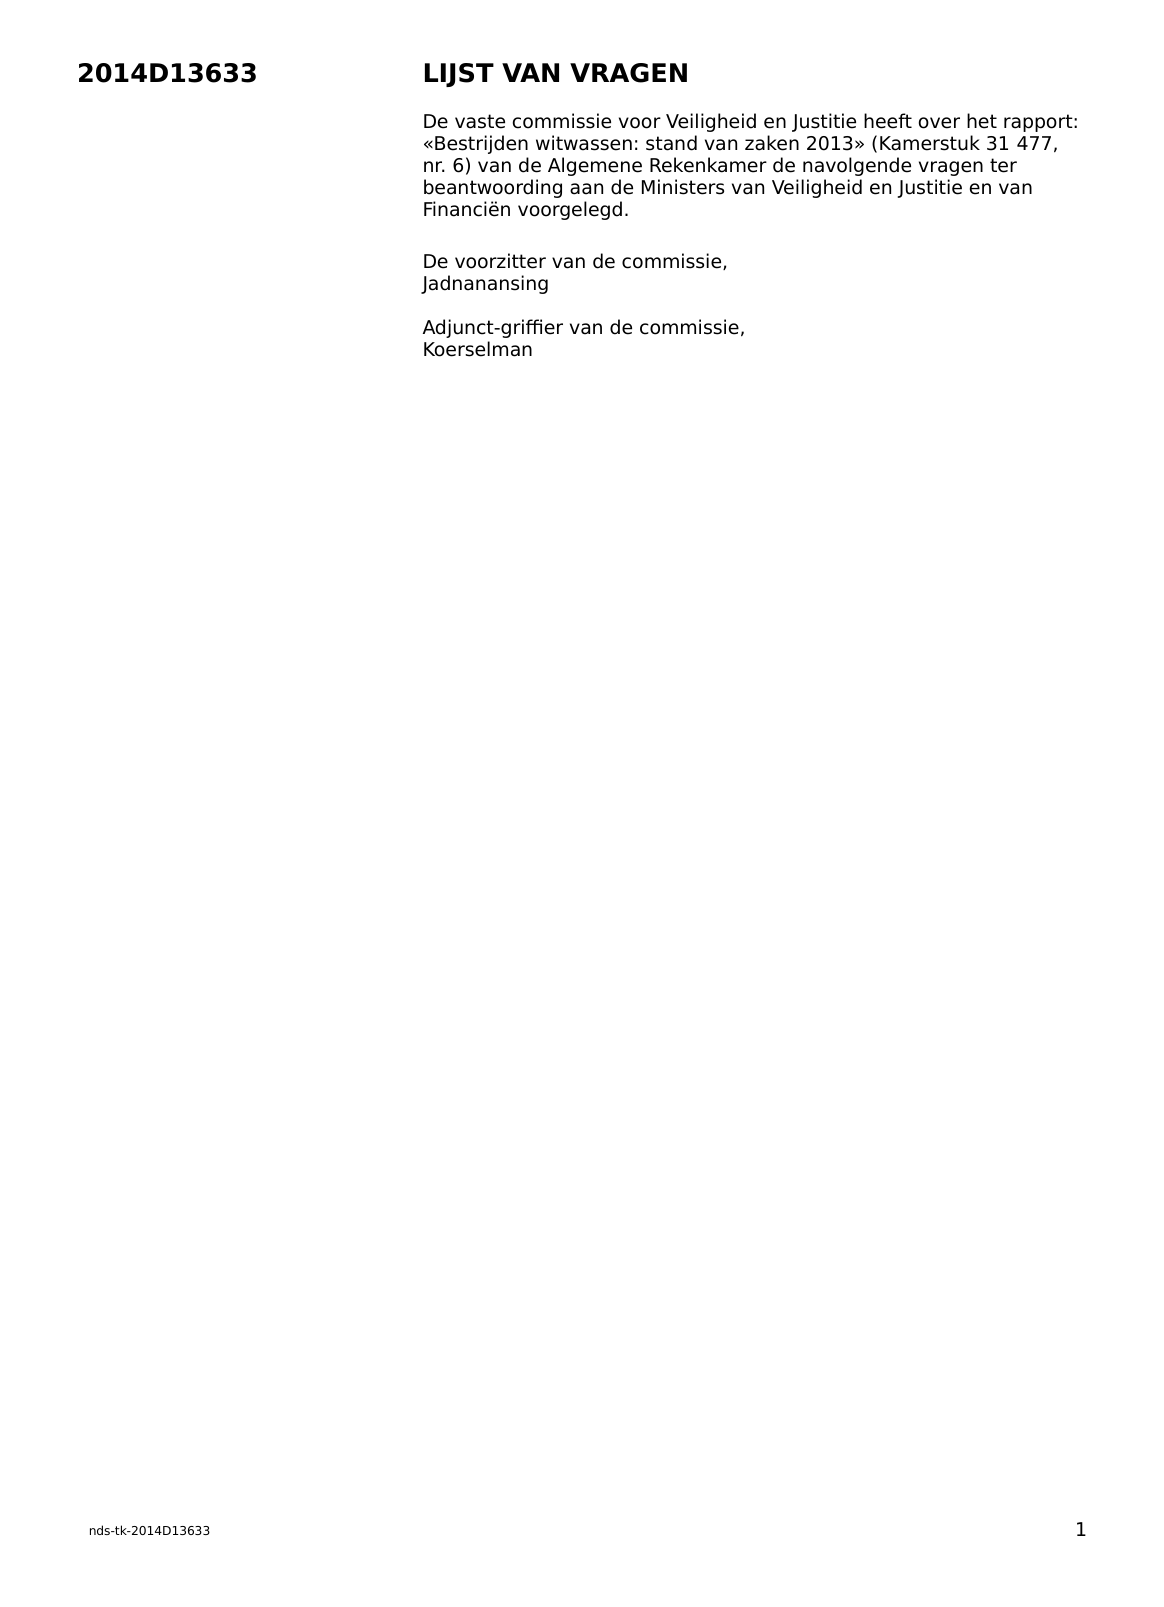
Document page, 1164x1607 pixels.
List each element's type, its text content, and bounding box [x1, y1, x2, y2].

text nds-tk-2014D13633 [88, 1524, 323, 1538]
text 2014D13633 LIJST VAN VRAGEN [77, 59, 1087, 89]
text De vaste commissie voor Veiligheid en Justitie heeft over het rapport: «Bestrijden witwassen: stand van zaken 2013» (Kamerstuk 31 477, nr. 6) van de Algemene Rekenkamer de navolgende vragen ter beantwoording aan de Ministers van Veiligheid en Justitie en van Financiën voorgelegd. [422, 111, 1087, 221]
text De voorzitter van de commissie, Jadnanansing [422, 251, 1087, 295]
text Adjunct-griffier van de commissie, Koerselman [422, 317, 1087, 361]
